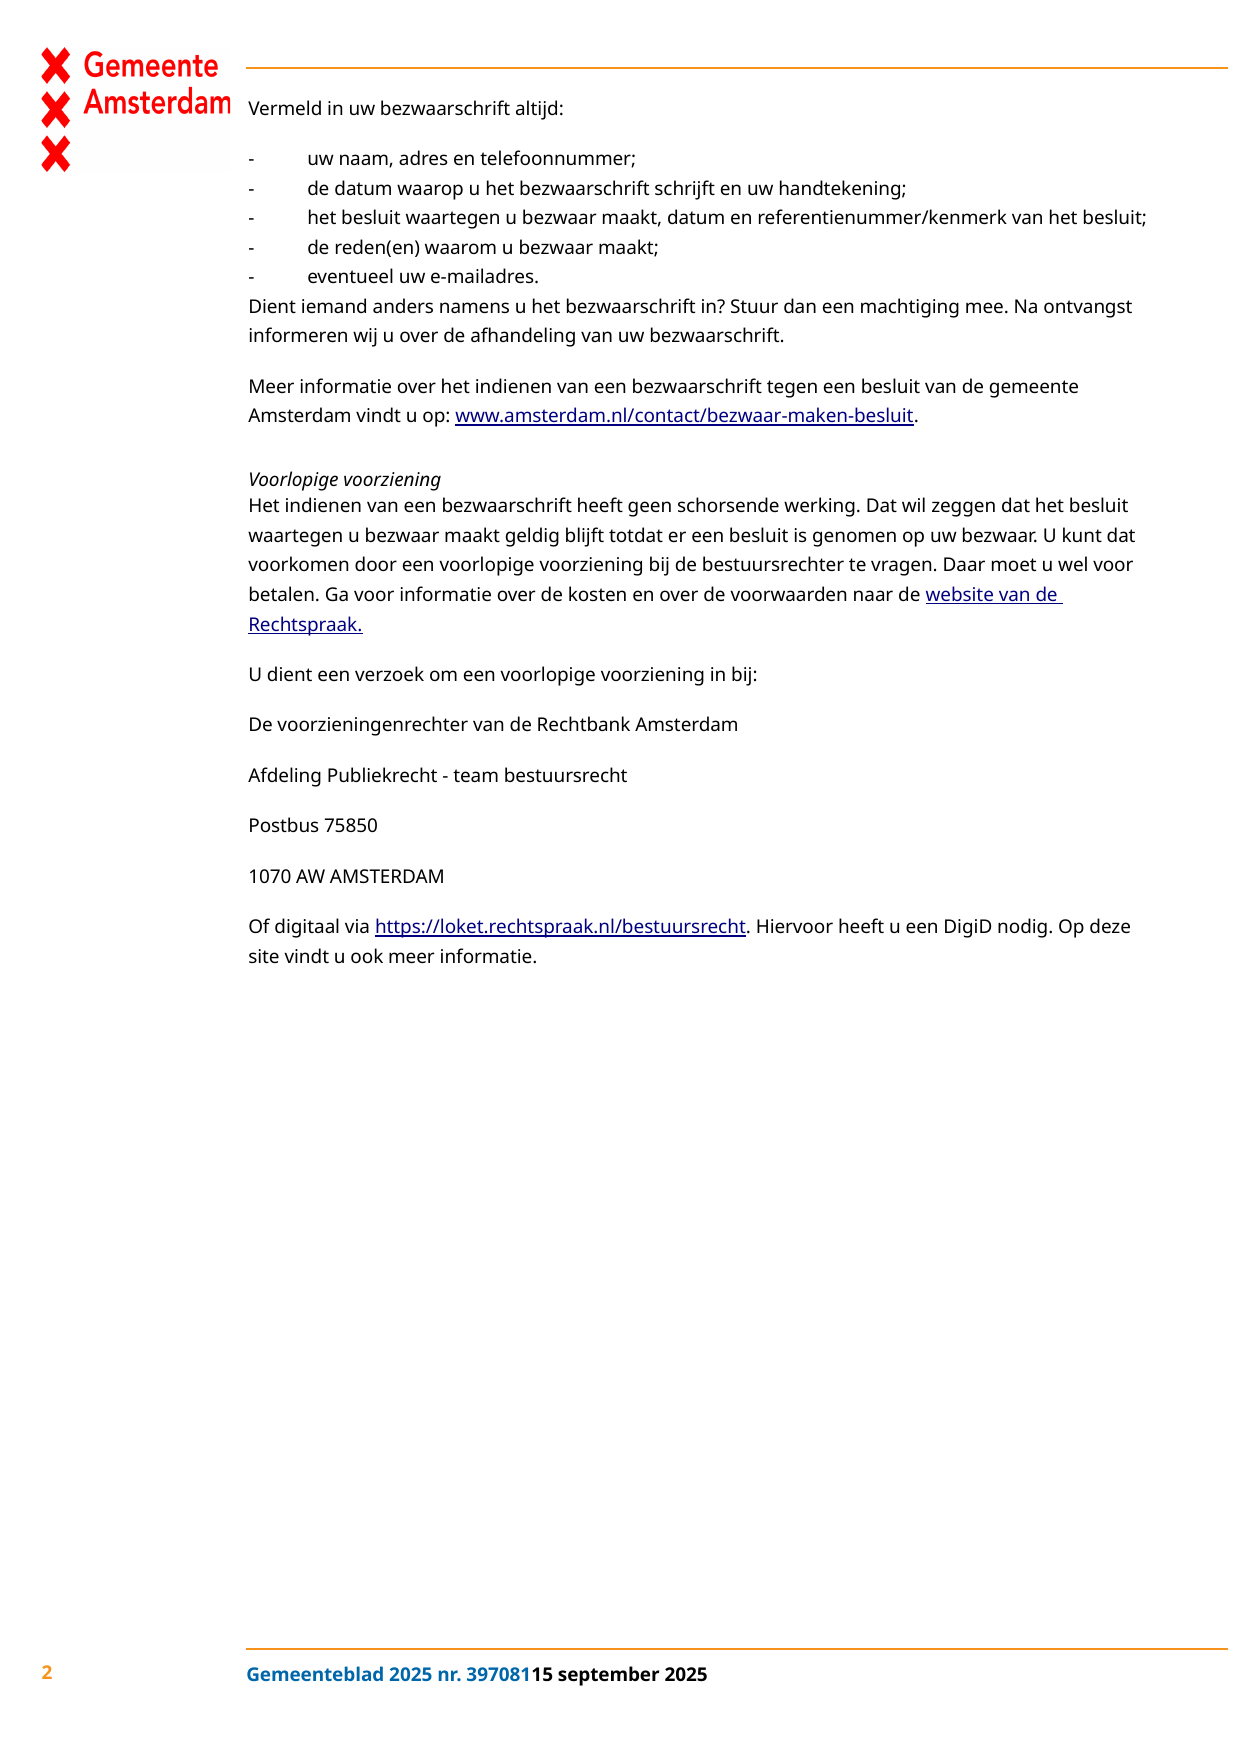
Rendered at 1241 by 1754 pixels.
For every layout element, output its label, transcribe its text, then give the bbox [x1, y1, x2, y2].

text Dient iemand anders namens u het bezwaarschrift in? Stuur dan een machtiging mee. Na ontvangst informeren wij u over de afhandeling van uw bezwaarschrift. [248, 293, 1152, 348]
text Afdeling Publiekrecht - team bestuursrecht [248, 762, 1152, 788]
list de datum waarop u het bezwaarschrift schrijft en uw handtekening; [248, 175, 1152, 201]
text Meer informatie over het indienen van een bezwaarschrift tegen een besluit van de gemeente Amsterdam vindt u op: www.amsterdam.nl/contact/bezwaar-maken-besluit. [248, 373, 1152, 428]
text Of digitaal via https://loket.rechtspraak.nl/bestuursrecht. Hiervoor heeft u een DigiD nodig. Op deze site vindt u ook meer informatie. [248, 913, 1152, 968]
list de reden(en) waarom u bezwaar maakt; [248, 234, 1152, 260]
text Voorlopige voorziening [248, 467, 1152, 492]
list het besluit waartegen u bezwaar maakt, datum en referentienummer/kenmerk van het besluit; [248, 204, 1152, 230]
list uw naam, adres en telefoonnummer; [248, 145, 1152, 171]
text Postbus 75850 [248, 812, 1152, 838]
list eventueel uw e-mailadres. [248, 263, 1152, 289]
picture [41, 47, 231, 172]
text Het indienen van een bezwaarschrift heeft geen schorsende werking. Dat wil zeggen dat het besluit waartegen u bezwaar maakt geldig blijft totdat er een besluit is genomen op uw bezwaar. U kunt dat voorkomen door een voorlopige voorziening bij de bestuursrechter te vragen. Daar moet u wel voor betalen. Ga voor informatie over de kosten en over de voorwaarden naar de website van de Rechtspraak. [248, 492, 1152, 636]
text De voorzieningenrechter van de Rechtbank Amsterdam [248, 712, 1152, 737]
text 1070 AW AMSTERDAM [248, 863, 1152, 888]
text Vermeld in uw bezwaarschrift altijd: [248, 95, 1152, 121]
text U dient een verzoek om een voorlopige voorziening in bij: [248, 661, 1152, 687]
